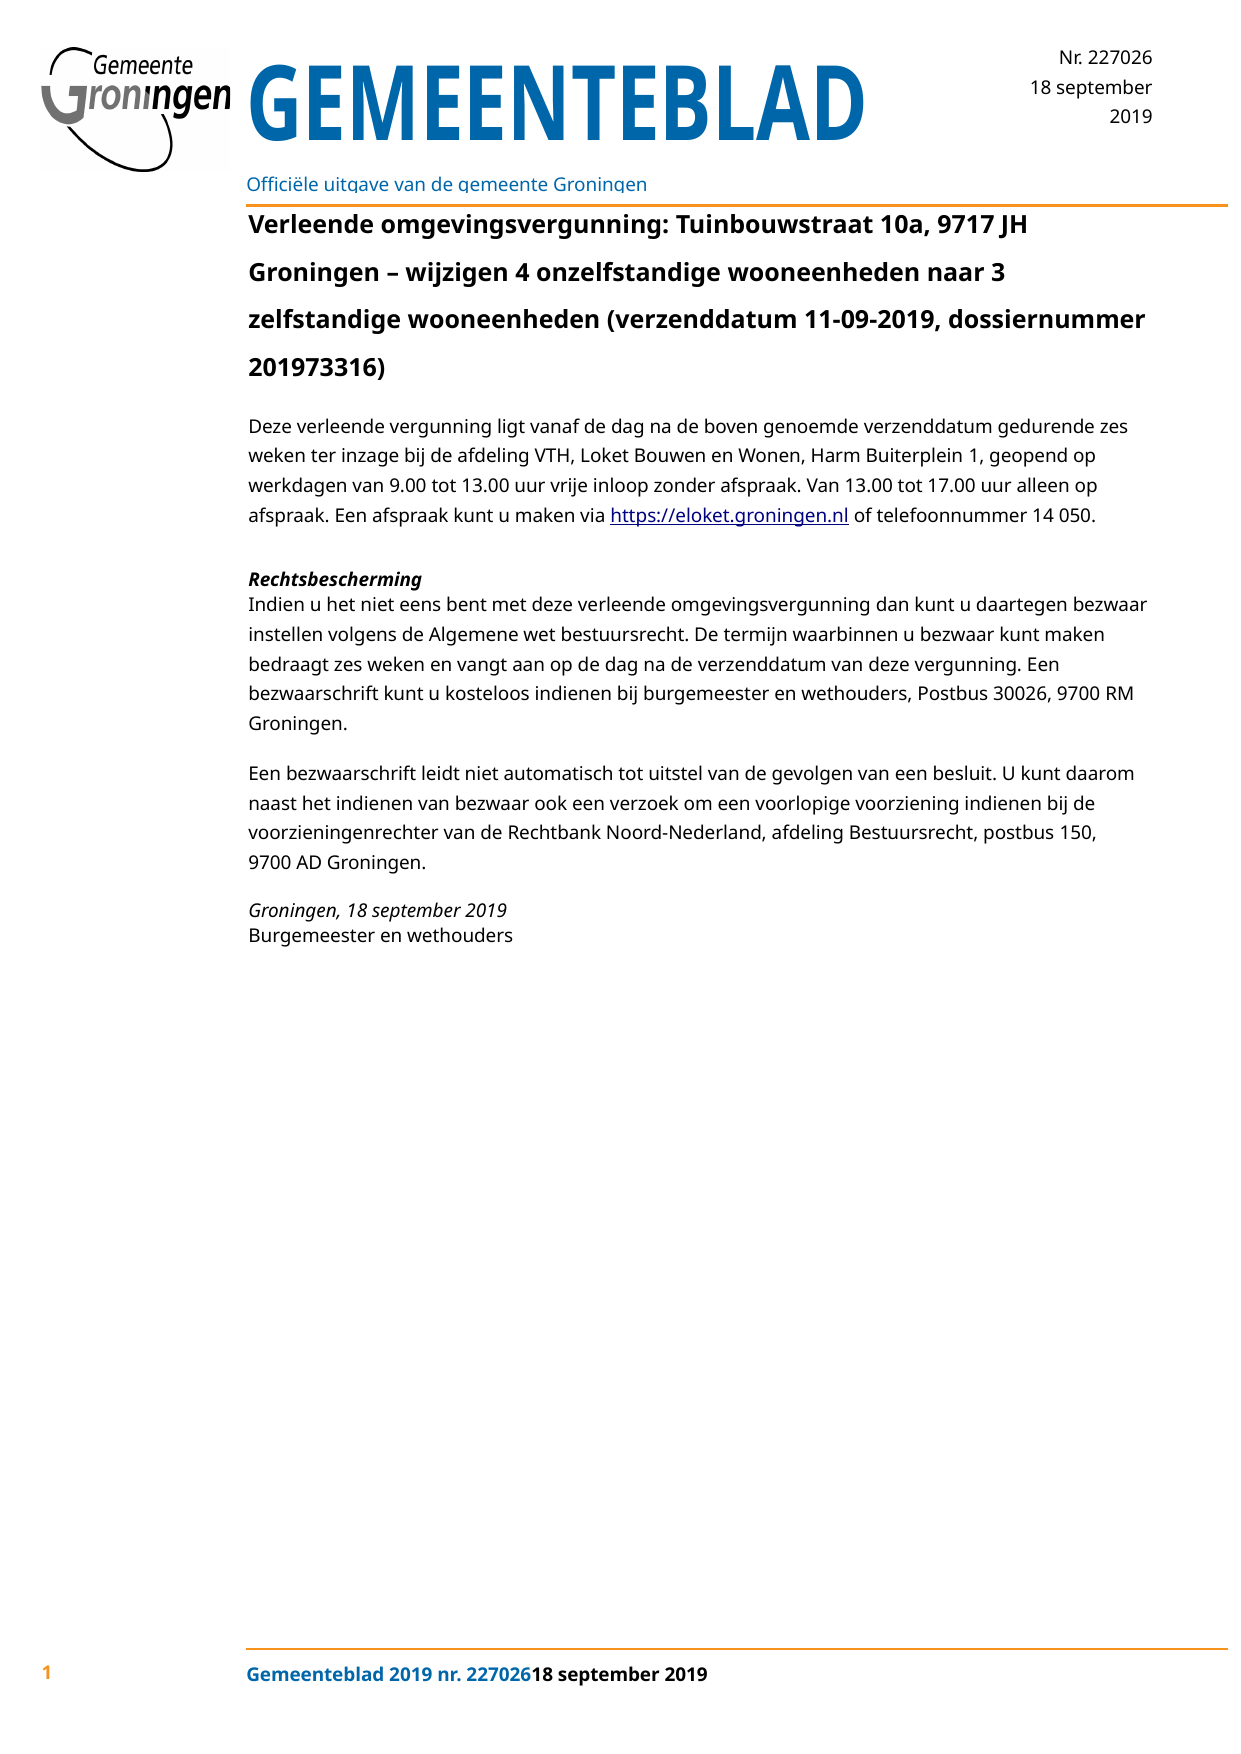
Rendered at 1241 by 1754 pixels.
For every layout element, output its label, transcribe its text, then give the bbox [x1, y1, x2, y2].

text Deze verleende vergunning ligt vanaf de dag na de boven genoemde verzenddatum gedurende zes weken ter inzage bij de afdeling VTH, Loket Bouwen en Wonen, Harm Buiterplein 1, geopend op werkdagen van 9.00 tot 13.00 uur vrije inloop zonder afspraak. Van 13.00 tot 17.00 uur alleen op afspraak. Een afspraak kunt u maken via https://eloket.groningen.nl of telefoonnummer 14 050. [248, 413, 1152, 528]
text Verleende omgevingsvergunning: Tuinbouwstraat 10a, 9717 JH Groningen – wijzigen 4 onzelfstandige wooneenheden naar 3 zelfstandige wooneenheden (verzenddatum 11-09-2019, dossiernummer 201973316) [248, 207, 1152, 384]
text Een bezwaarschrift leidt niet automatisch tot uitstel van de gevolgen van een besluit. U kunt daarom naast het indienen van bezwaar ook een verzoek om een voorlopige voorziening indienen bij de voorzieningenrechter van de Rechtbank Noord-Nederland, afdeling Bestuursrecht, postbus 150, 9700 AD Groningen. [248, 760, 1152, 875]
text Burgemeester en wethouders [248, 923, 1152, 948]
text Rechtsbescherming [248, 566, 1152, 592]
text Groningen, 18 september 2019 [248, 897, 1152, 923]
text Indien u het niet eens bent met deze verleende omgevingsvergunning dan kunt u daartegen bezwaar instellen volgens de Algemene wet bestuursrecht. De termijn waarbinnen u bezwaar kunt maken bedraagt zes weken en vangt aan op de dag na de verzenddatum van deze vergunning. Een bezwaarschrift kunt u kosteloos indienen bij burgemeester en wethouders, Postbus 30026, 9700 RM Groningen. [248, 592, 1152, 736]
picture [41, 47, 231, 172]
